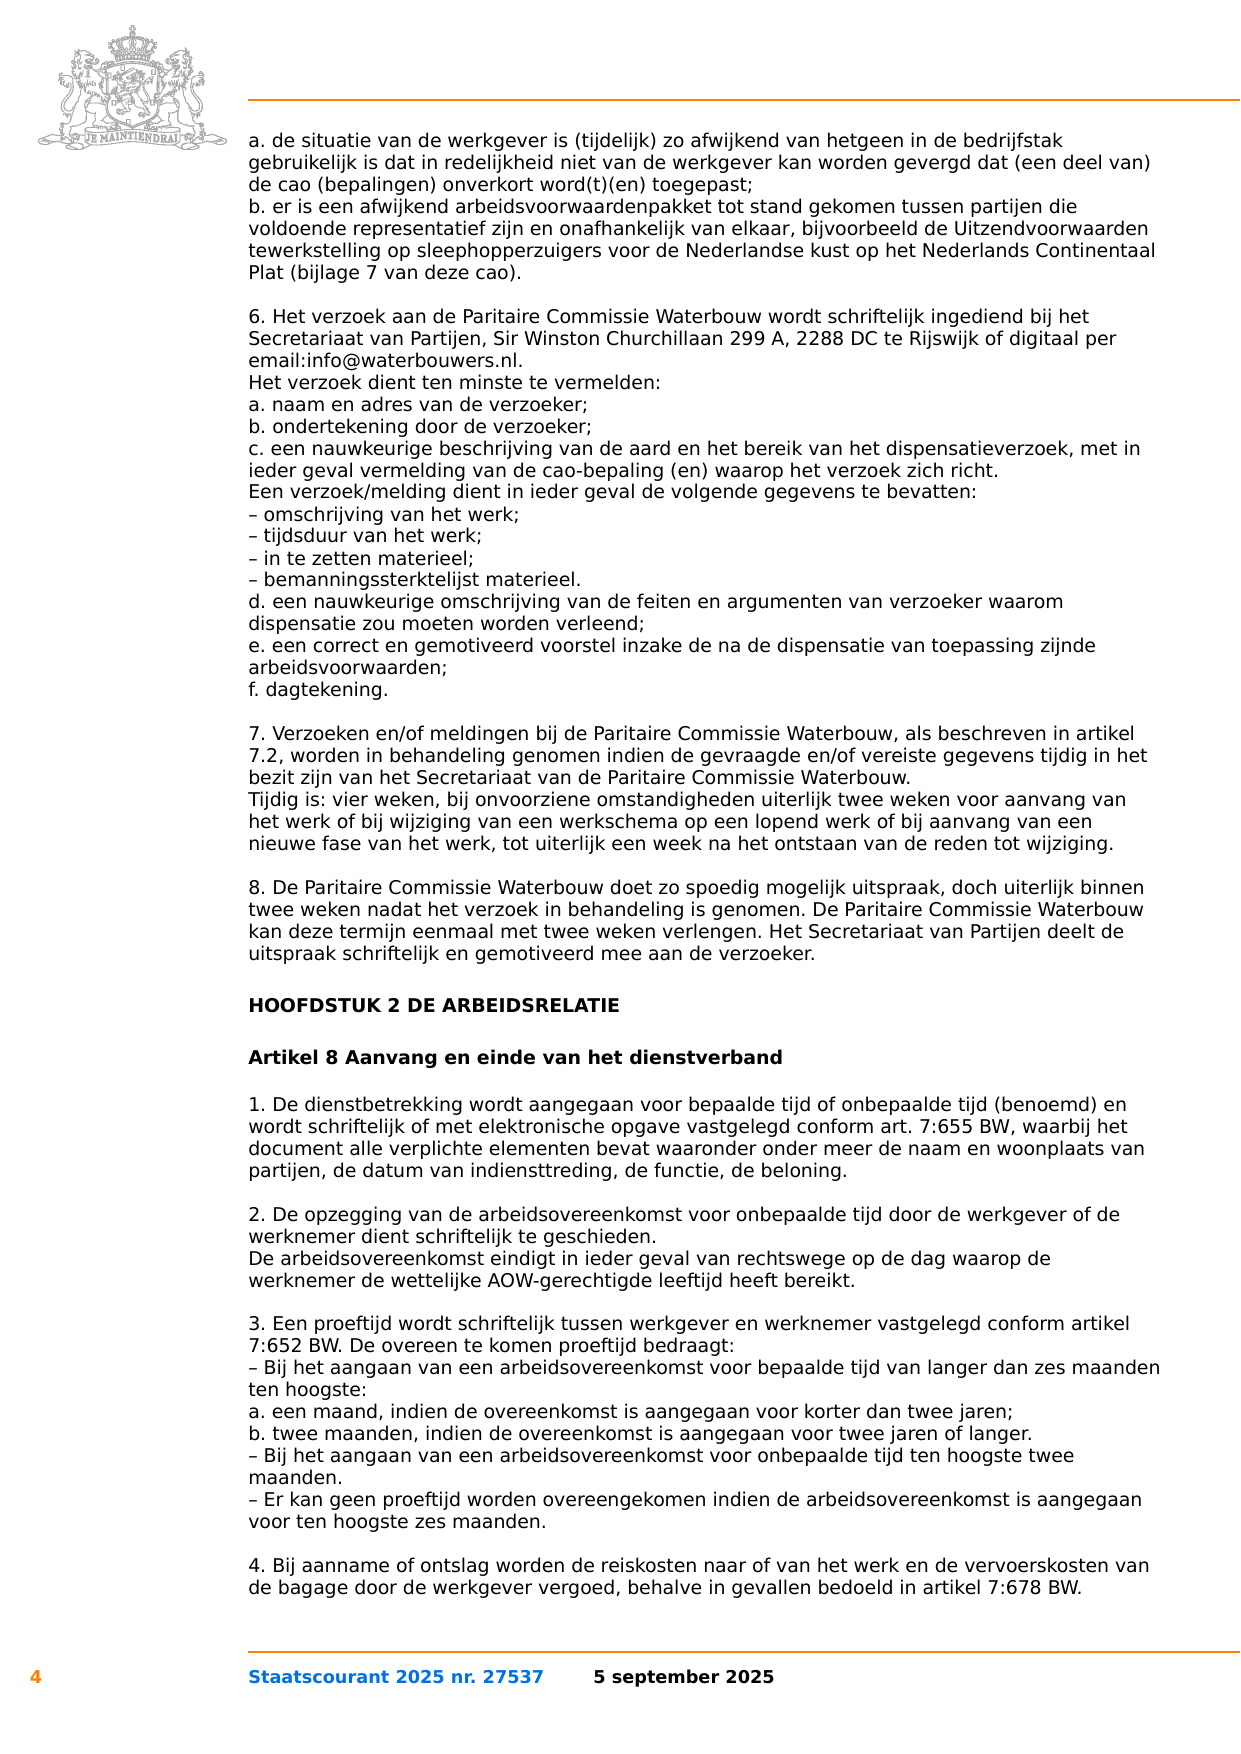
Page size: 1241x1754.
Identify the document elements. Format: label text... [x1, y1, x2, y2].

text Tijdig is: vier weken, bij onvoorziene omstandigheden uiterlijk twee weken voor aanvang van het werk of bij wijziging van een werkschema op een lopend werk of bij aanvang van een nieuwe fase van het werk, tot uiterlijk een week na het ontstaan van de reden tot wijziging. [248, 789, 1163, 855]
text f. dagtekening. [248, 679, 1163, 701]
text d. een nauwkeurige omschrijving van de feiten en argumenten van verzoeker waarom dispensatie zou moeten worden verleend; [248, 591, 1163, 635]
text e. een correct en gemotiveerd voorstel inzake de na de dispensatie van toepassing zijnde arbeidsvoorwaarden; [248, 635, 1163, 679]
text 3. Een proeftijd wordt schriftelijk tussen werkgever en werknemer vastgelegd conform artikel 7:652 BW. De overeen te komen proeftijd bedraagt: [248, 1313, 1163, 1357]
text c. een nauwkeurige beschrijving van de aard en het bereik van het dispensatieverzoek, met in ieder geval vermelding van de cao-bepaling (en) waarop het verzoek zich richt. [248, 437, 1163, 481]
text – in te zetten materieel; [248, 547, 1163, 569]
picture [38, 25, 227, 150]
subtitle Artikel 8 Aanvang en einde van het dienstverband [248, 1047, 1163, 1069]
text 1. De dienstbetrekking wordt aangegaan voor bepaalde tijd of onbepaalde tijd (benoemd) en wordt schriftelijk of met elektronische opgave vastgelegd conform art. 7:655 BW, waarbij het document alle verplichte elementen bevat waaronder onder meer de naam en woonplaats van partijen, de datum van indiensttreding, de functie, de beloning. [248, 1094, 1163, 1182]
text b. ondertekening door de verzoeker; [248, 416, 1163, 437]
text a. naam en adres van de verzoeker; [248, 393, 1163, 416]
text – omschrijving van het werk; [248, 503, 1163, 525]
text – Er kan geen proeftijd worden overeengekomen indien de arbeidsovereenkomst is aangegaan voor ten hoogste zes maanden. [248, 1489, 1163, 1533]
text – tijdsduur van het werk; [248, 525, 1163, 547]
text 6. Het verzoek aan de Paritaire Commissie Waterbouw wordt schriftelijk ingediend bij het Secretariaat van Partijen, Sir Winston Churchillaan 299 A, 2288 DC te Rijswijk of digitaal per email:info@waterbouwers.nl. [248, 306, 1163, 372]
text 4. Bij aanname of ontslag worden de reiskosten naar of van het werk en de vervoerskosten van de bagage door de werkgever vergoed, behalve in gevallen bedoeld in artikel 7:678 BW. [248, 1555, 1163, 1599]
text Het verzoek dient ten minste te vermelden: [248, 372, 1163, 393]
text – Bij het aangaan van een arbeidsovereenkomst voor onbepaalde tijd ten hoogste twee maanden. [248, 1445, 1163, 1489]
text 7. Verzoeken en/of meldingen bij de Paritaire Commissie Waterbouw, als beschreven in artikel 7.2, worden in behandeling genomen indien de gevraagde en/of vereiste gegevens tijdig in het bezit zijn van het Secretariaat van de Paritaire Commissie Waterbouw. [248, 723, 1163, 789]
text b. twee maanden, indien de overeenkomst is aangegaan voor twee jaren of langer. [248, 1423, 1163, 1445]
text b. er is een afwijkend arbeidsvoorwaardenpakket tot stand gekomen tussen partijen die voldoende representatief zijn en onafhankelijk van elkaar, bijvoorbeeld de Uitzendvoorwaarden tewerkstelling op sleephopperzuigers voor de Nederlandse kust op het Nederlands Continentaal Plat (bijlage 7 van deze cao). [248, 196, 1163, 284]
text a. de situatie van de werkgever is (tijdelijk) zo afwijkend van hetgeen in de bedrijfstak gebruikelijk is dat in redelijkheid niet van de werkgever kan worden gevergd dat (een deel van) de cao (bepalingen) onverkort word(t)(en) toegepast; [248, 130, 1163, 196]
text – Bij het aangaan van een arbeidsovereenkomst voor bepaalde tijd van langer dan zes maanden ten hoogste: [248, 1357, 1163, 1401]
text Een verzoek/melding dient in ieder geval de volgende gegevens te bevatten: [248, 481, 1163, 503]
text 8. De Paritaire Commissie Waterbouw doet zo spoedig mogelijk uitspraak, doch uiterlijk binnen twee weken nadat het verzoek in behandeling is genomen. De Paritaire Commissie Waterbouw kan deze termijn eenmaal met twee weken verlengen. Het Secretariaat van Partijen deelt de uitspraak schriftelijk en gemotiveerd mee aan de verzoeker. [248, 877, 1163, 965]
text 2. De opzegging van de arbeidsovereenkomst voor onbepaalde tijd door de werkgever of de werknemer dient schriftelijk te geschieden. [248, 1203, 1163, 1247]
text a. een maand, indien de overeenkomst is aangegaan voor korter dan twee jaren; [248, 1401, 1163, 1423]
text De arbeidsovereenkomst eindigt in ieder geval van rechtswege op de dag waarop de werknemer de wettelijke AOW-gerechtigde leeftijd heeft bereikt. [248, 1247, 1163, 1291]
subtitle HOOFDSTUK 2 DE ARBEIDSRELATIE [248, 995, 1163, 1017]
text – bemanningssterktelijst materieel. [248, 569, 1163, 591]
